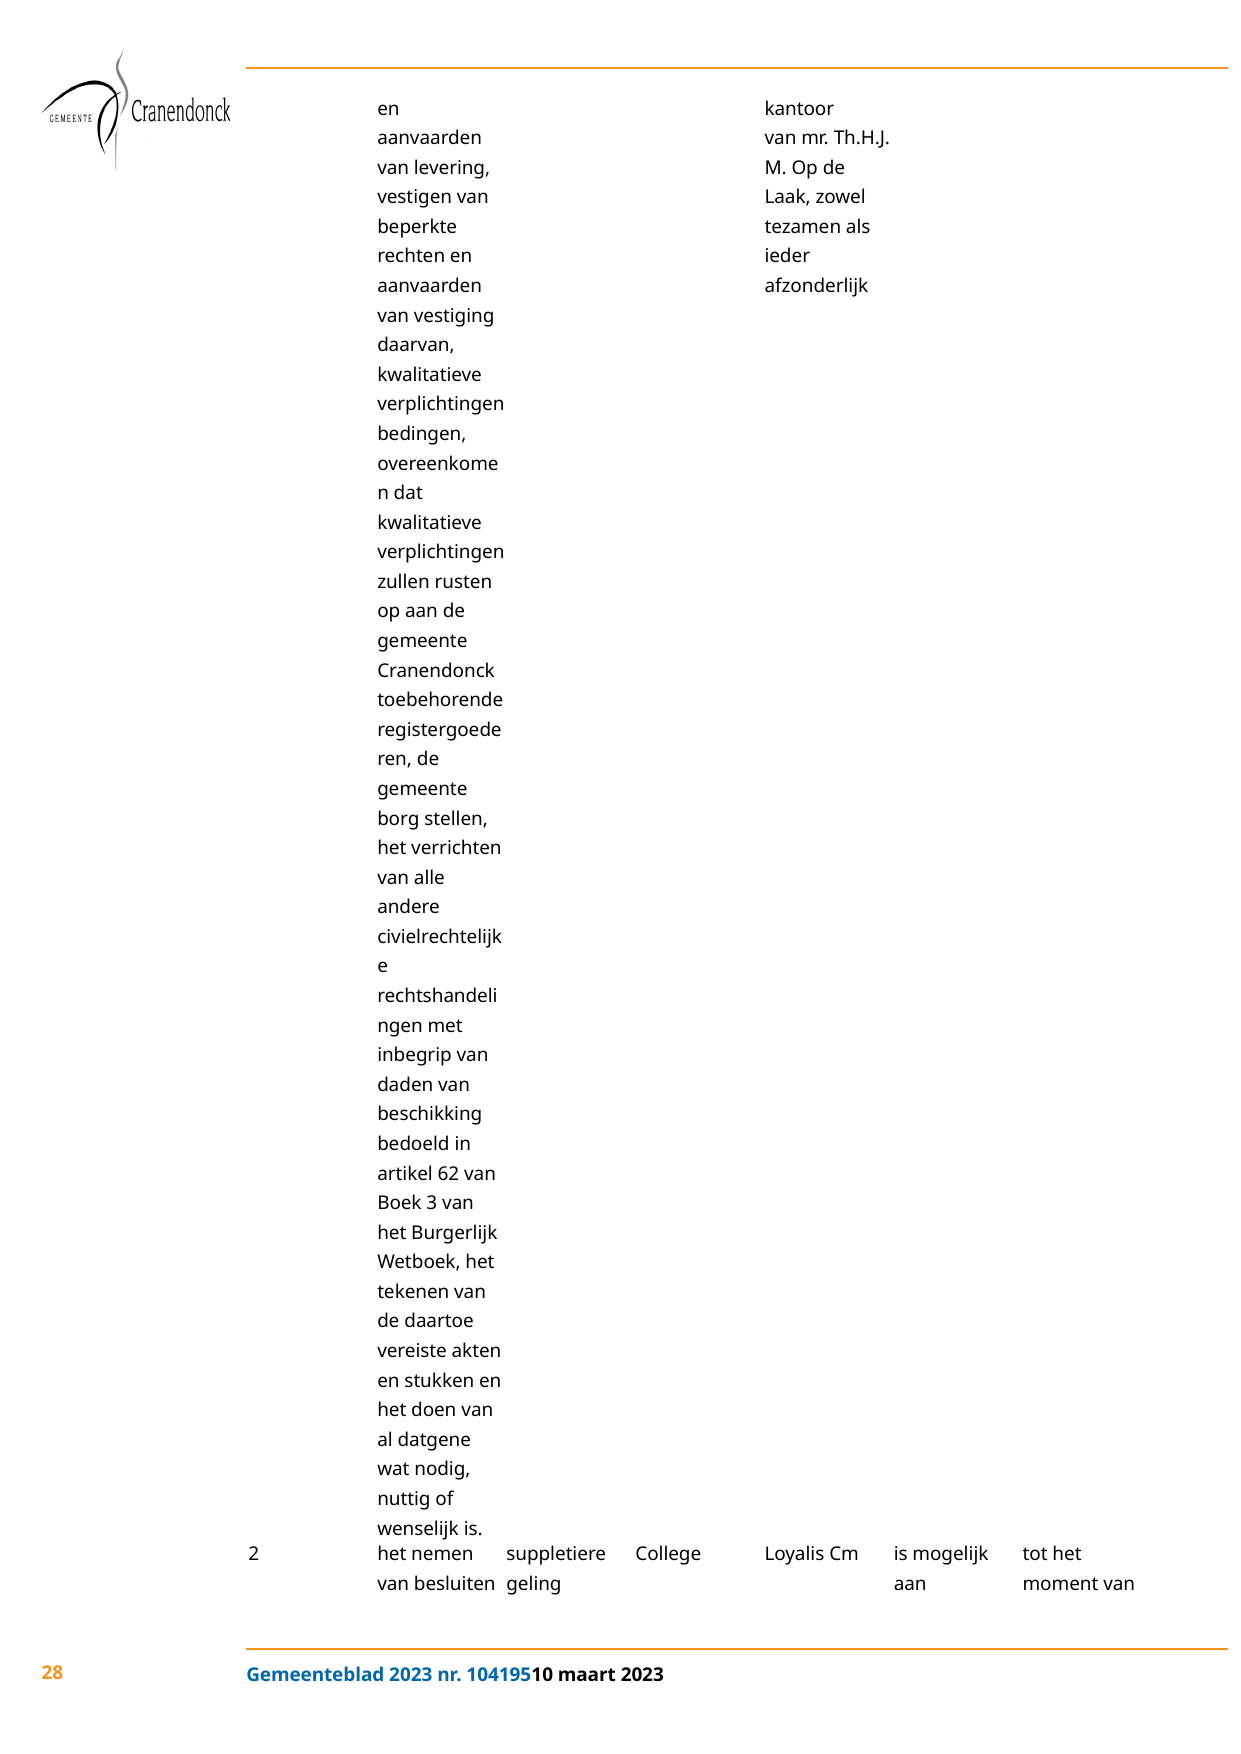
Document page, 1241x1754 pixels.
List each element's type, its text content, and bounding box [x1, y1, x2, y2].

table_cell 2 [248, 1541, 377, 1596]
table_cell suppletiere geling [506, 1541, 635, 1596]
table_cell Loyalis Cm [764, 1541, 893, 1596]
table_cell [1023, 95, 1152, 1541]
table_cell [635, 95, 764, 1541]
table_cell [506, 95, 635, 1541]
picture [41, 47, 231, 172]
table_cell het nemen van besluiten [377, 1541, 506, 1596]
table_cell en aanvaarden van levering, vestigen van beperkte rechten en aanvaarden van vestiging daarvan, kwalitatieve verplichtingen bedingen, overeenkomen dat kwalitatieve verplichtingen zullen rusten op aan de gemeente Cranendonck toebehorende registergoederen, de gemeente borg stellen, het verrichten van alle andere civielrechtelijke rechtshandelingen met inbegrip van daden van beschikking bedoeld in artikel 62 van Boek 3 van het Burgerlijk Wetboek, het tekenen van de daartoe vereiste akten en stukken en het doen van al datgene wat nodig, nuttig of wenselijk is. [377, 95, 506, 1541]
table_cell tot het moment van [1023, 1541, 1152, 1596]
table_cell kantoor van mr. Th.H.J.M. Op de Laak, zowel tezamen als ieder afzonderlijk [764, 95, 893, 1541]
table_cell College [635, 1541, 764, 1596]
table_cell - [894, 95, 1022, 1541]
table_cell [248, 95, 377, 1541]
table_cell is mogelijk aan [894, 1541, 1022, 1596]
